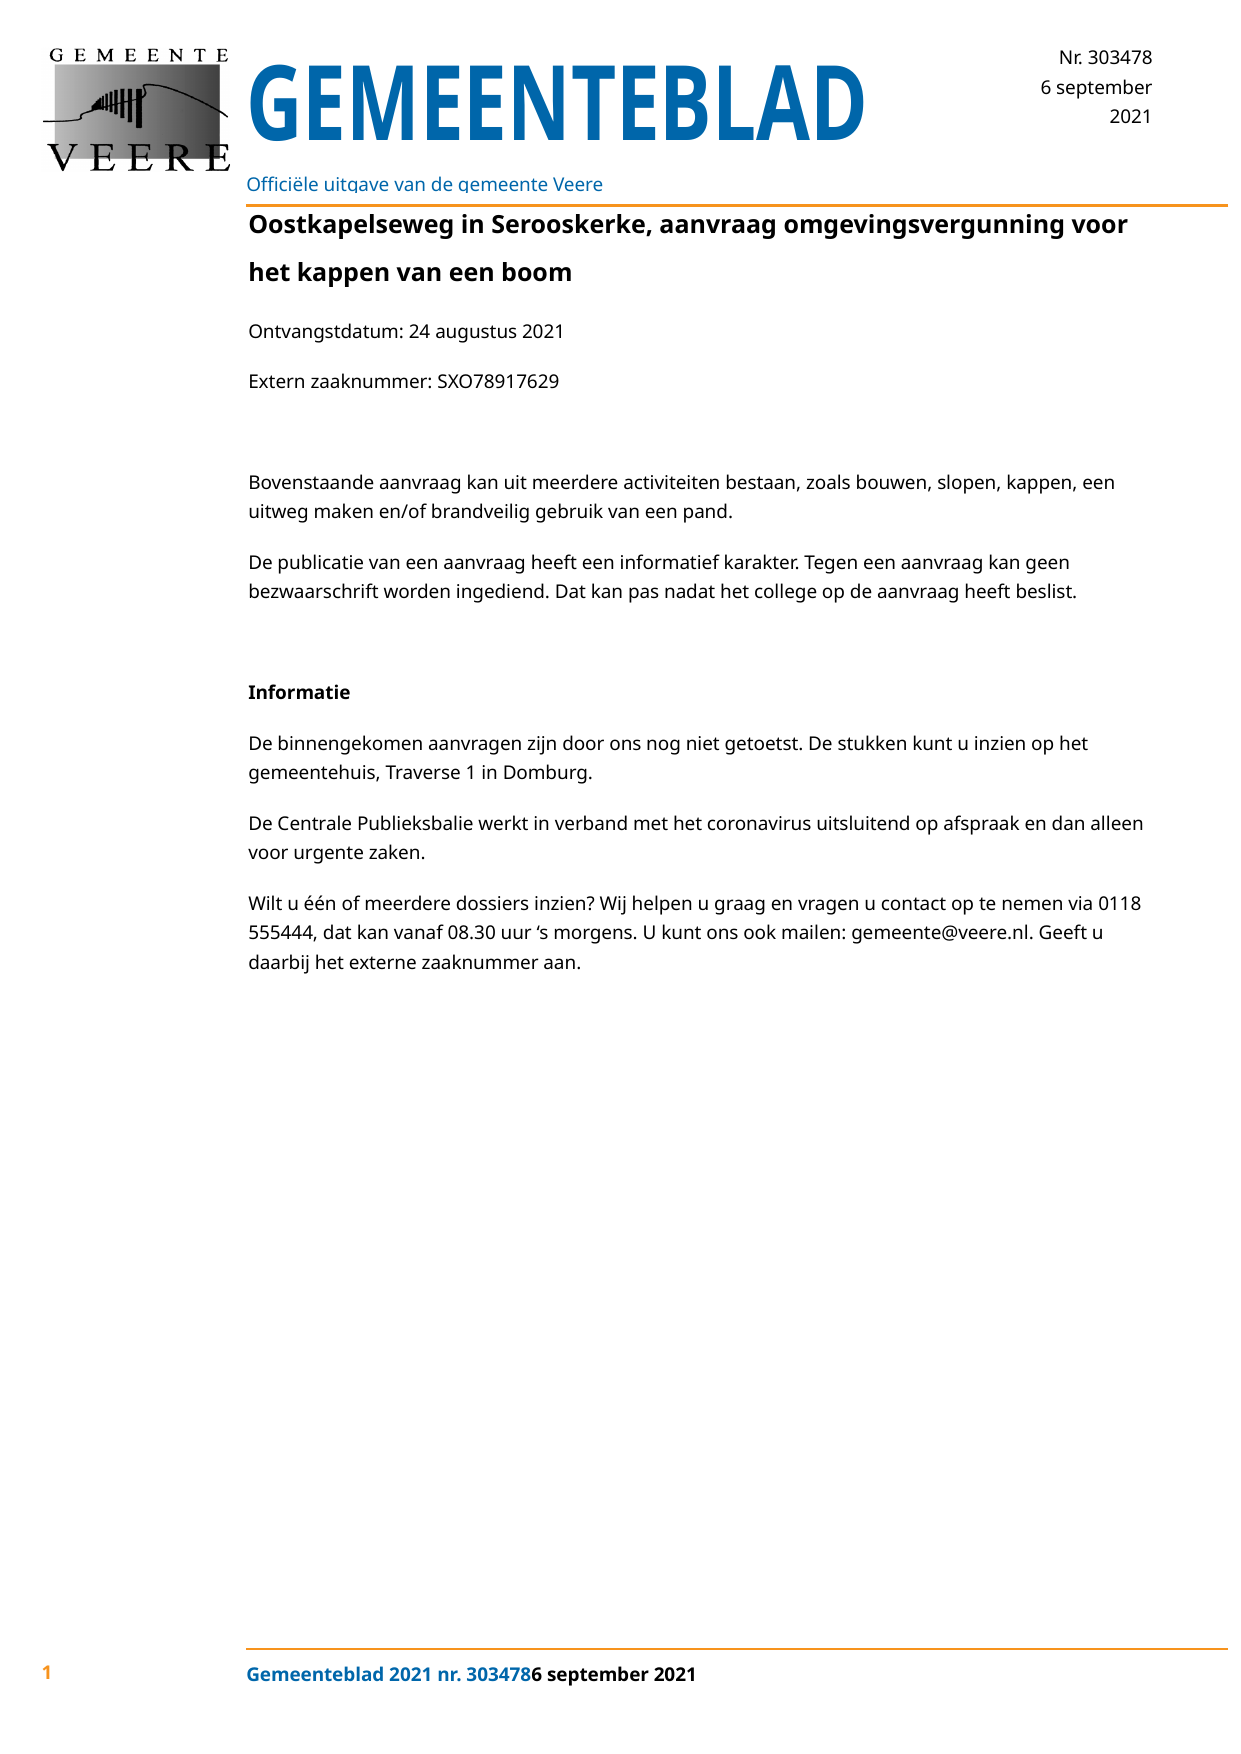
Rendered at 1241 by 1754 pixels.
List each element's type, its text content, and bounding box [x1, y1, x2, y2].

picture [41, 47, 231, 172]
text Informatie [248, 679, 1152, 705]
text Ontvangstdatum: 24 augustus 2021 [248, 318, 1152, 344]
text Extern zaaknummer: SXO78917629 [248, 368, 1152, 394]
text De publicatie van een aanvraag heeft een informatief karakter. Tegen een aanvraag kan geen bezwaarschrift worden ingediend. Dat kan pas nadat het college op de aanvraag heeft beslist. [248, 549, 1152, 604]
text Bovenstaande aanvraag kan uit meerdere activiteiten bestaan, zoals bouwen, slopen, kappen, een uitweg maken en/of brandveilig gebruik van een pand. [248, 469, 1152, 524]
text De Centrale Publieksbalie werkt in verband met het coronavirus uitsluitend op afspraak en dan alleen voor urgente zaken. [248, 810, 1152, 865]
text Wilt u één of meerdere dossiers inzien? Wij helpen u graag en vragen u contact op te nemen via 0118 555444, dat kan vanaf 08.30 uur ‘s morgens. U kunt ons ook mailen: gemeente@veere.nl. Geeft u daarbij het externe zaaknummer aan. [248, 890, 1152, 975]
text De binnengekomen aanvragen zijn door ons nog niet getoetst. De stukken kunt u inzien op het gemeentehuis, Traverse 1 in Domburg. [248, 730, 1152, 785]
text Oostkapelseweg in Serooskerke, aanvraag omgevingsvergunning voor het kappen van een boom [248, 207, 1152, 288]
